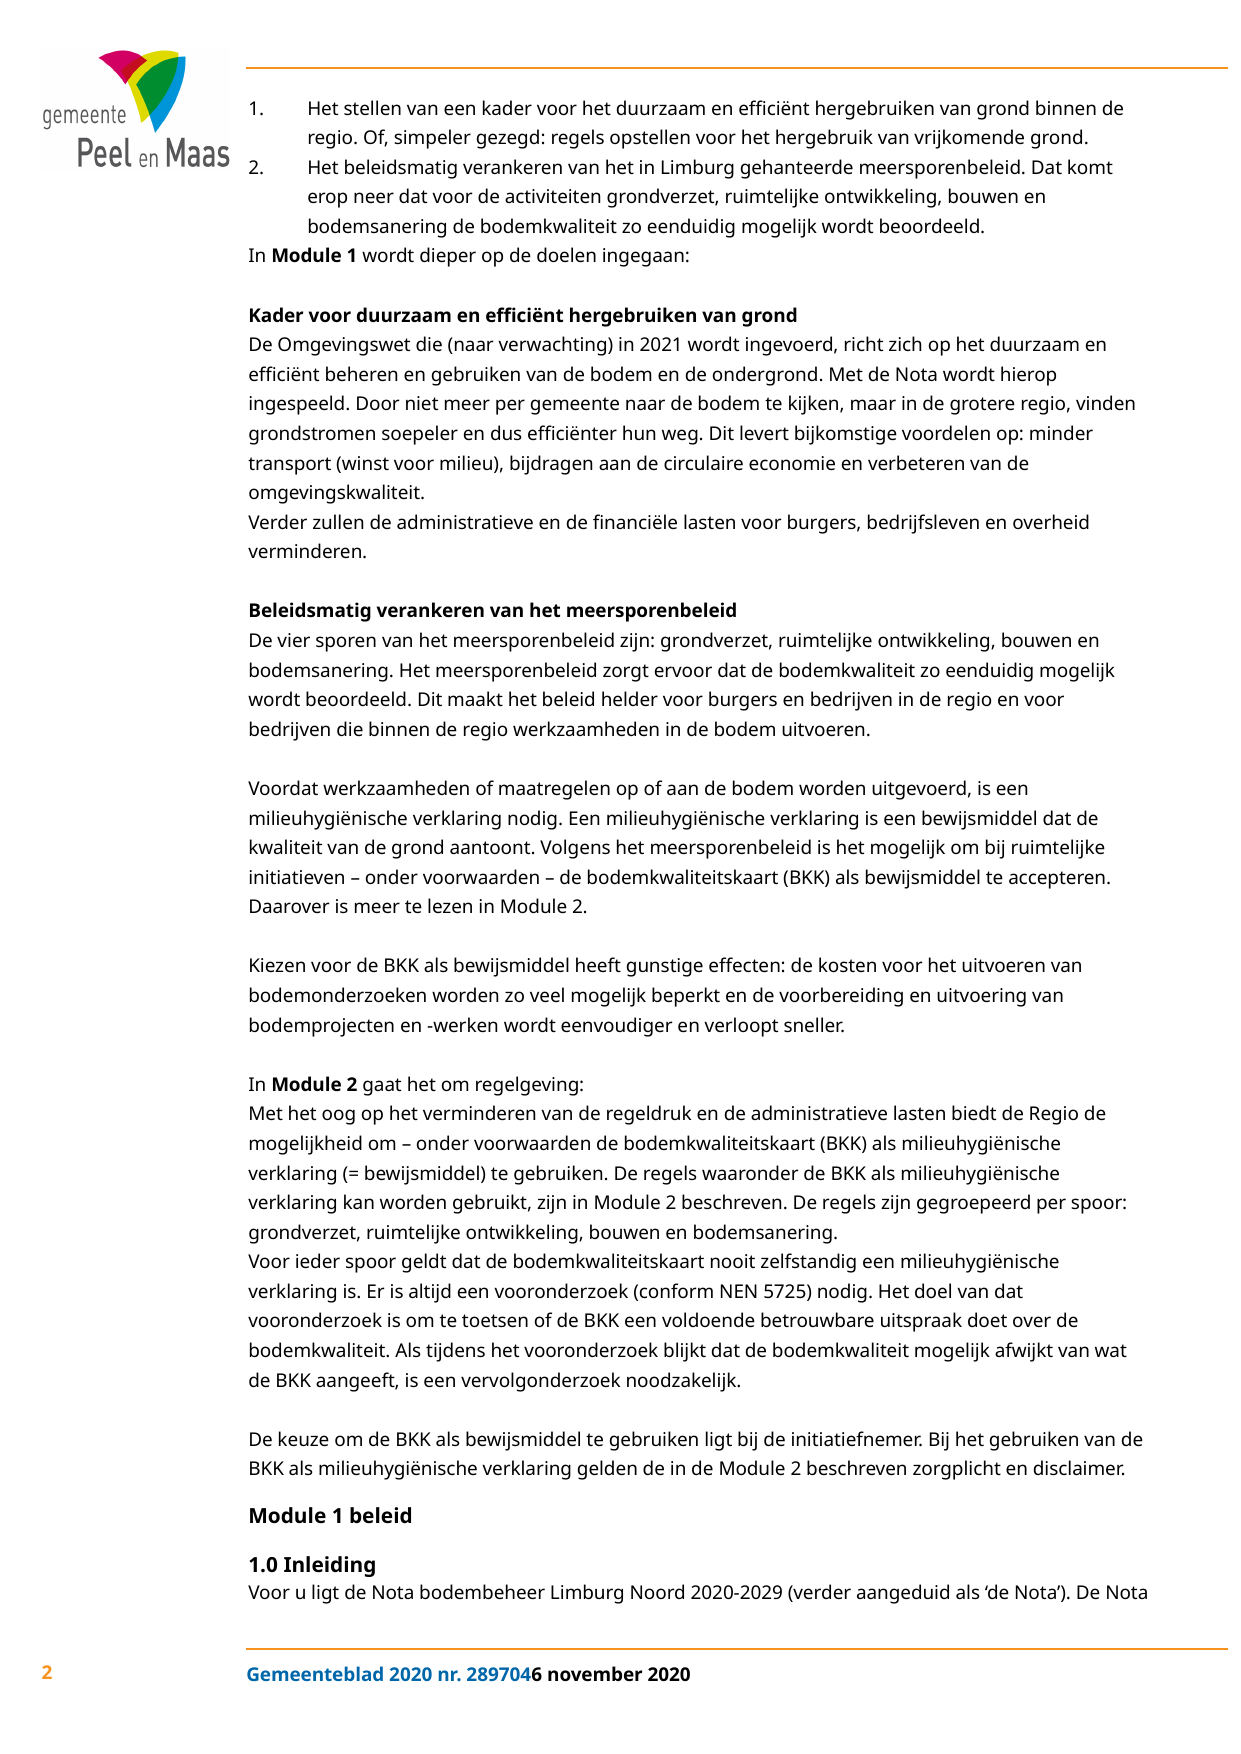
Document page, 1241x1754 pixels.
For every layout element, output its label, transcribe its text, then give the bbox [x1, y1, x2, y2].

text De vier sporen van het meersporenbeleid zijn: grondverzet, ruimtelijke ontwikkeling, bouwen en bodemsanering. Het meersporenbeleid zorgt ervoor dat de bodemkwaliteit zo eenduidig mogelijk wordt beoordeeld. Dit maakt het beleid helder voor burgers en bedrijven in de regio en voor bedrijven die binnen de regio werkzaamheden in de bodem uitvoeren. [248, 627, 1152, 742]
text Voor ieder spoor geldt dat de bodemkwaliteitskaart nooit zelfstandig een milieuhygiënische verklaring is. Er is altijd een vooronderzoek (conform NEN 5725) nodig. Het doel van dat vooronderzoek is om te toetsen of de BKK een voldoende betrouwbare uitspraak doet over de bodemkwaliteit. Als tijdens het vooronderzoek blijkt dat de bodemkwaliteit mogelijk afwijkt van wat de BKK aangeeft, is een vervolgonderzoek noodzakelijk. [248, 1248, 1152, 1393]
text Beleidsmatig verankeren van het meersporenbeleid [248, 598, 1152, 623]
text Kiezen voor de BKK als bewijsmiddel heeft gunstige effecten: de kosten voor het uitvoeren van bodemonderzoeken worden zo veel mogelijk beperkt en de voorbereiding en uitvoering van bodemprojecten en -werken wordt eenvoudiger en verloopt sneller. [248, 953, 1152, 1038]
text In Module 1 wordt dieper op de doelen ingegaan: [248, 243, 1152, 268]
text Module 1 beleid [248, 1501, 1152, 1530]
text Voordat werkzaamheden of maatregelen op of aan de bodem worden uitgevoerd, is een milieuhygiënische verklaring nodig. Een milieuhygiënische verklaring is een bewijsmiddel dat de kwaliteit van de grond aantoont. Volgens het meersporenbeleid is het mogelijk om bij ruimtelijke initiatieven – onder voorwaarden – de bodemkwaliteitskaart (BKK) als bewijsmiddel te accepteren. Daarover is meer te lezen in Module 2. [248, 775, 1152, 919]
text Met het oog op het verminderen van de regeldruk en de administratieve lasten biedt de Regio de mogelijkheid om – onder voorwaarden de bodemkwaliteitskaart (BKK) als milieuhygiënische verklaring (= bewijsmiddel) te gebruiken. De regels waaronder de BKK als milieuhygiënische verklaring kan worden gebruikt, zijn in Module 2 beschreven. De regels zijn gegroepeerd per spoor: grondverzet, ruimtelijke ontwikkeling, bouwen en bodemsanering. [248, 1101, 1152, 1245]
text Voor u ligt de Nota bodembeheer Limburg Noord 2020-2029 (verder aangeduid als ‘de Nota’). De Nota [248, 1579, 1152, 1605]
picture [41, 47, 231, 172]
text In Module 2 gaat het om regelgeving: [248, 1071, 1152, 1097]
list Het beleidsmatig verankeren van het in Limburg gehanteerde meersporenbeleid. Dat komt erop neer dat voor de activiteiten grondverzet, ruimtelijke ontwikkeling, bouwen en bodemsanering de bodemkwaliteit zo eenduidig mogelijk wordt beoordeeld. [248, 154, 1152, 239]
text De Omgevingswet die (naar verwachting) in 2021 wordt ingevoerd, richt zich op het duurzaam en efficiënt beheren en gebruiken van de bodem en de ondergrond. Met de Nota wordt hierop ingespeeld. Door niet meer per gemeente naar de bodem te kijken, maar in de grotere regio, vinden grondstromen soepeler en dus efficiënter hun weg. Dit levert bijkomstige voordelen op: minder transport (winst voor milieu), bijdragen aan de circulaire economie en verbeteren van de omgevingskwaliteit. [248, 331, 1152, 505]
text 1.0 Inleiding [248, 1551, 1152, 1579]
text De keuze om de BKK als bewijsmiddel te gebruiken ligt bij de initiatiefnemer. Bij het gebruiken van de BKK als milieuhygiënische verklaring gelden de in de Module 2 beschreven zorgplicht en disclaimer. [248, 1426, 1152, 1481]
text Kader voor duurzaam en efficiënt hergebruiken van grond [248, 302, 1152, 328]
text Verder zullen de administratieve en de financiële lasten voor burgers, bedrijfsleven en overheid verminderen. [248, 509, 1152, 564]
list Het stellen van een kader voor het duurzaam en efficiënt hergebruiken van grond binnen de regio. Of, simpeler gezegd: regels opstellen voor het hergebruik van vrijkomende grond. [248, 95, 1152, 150]
